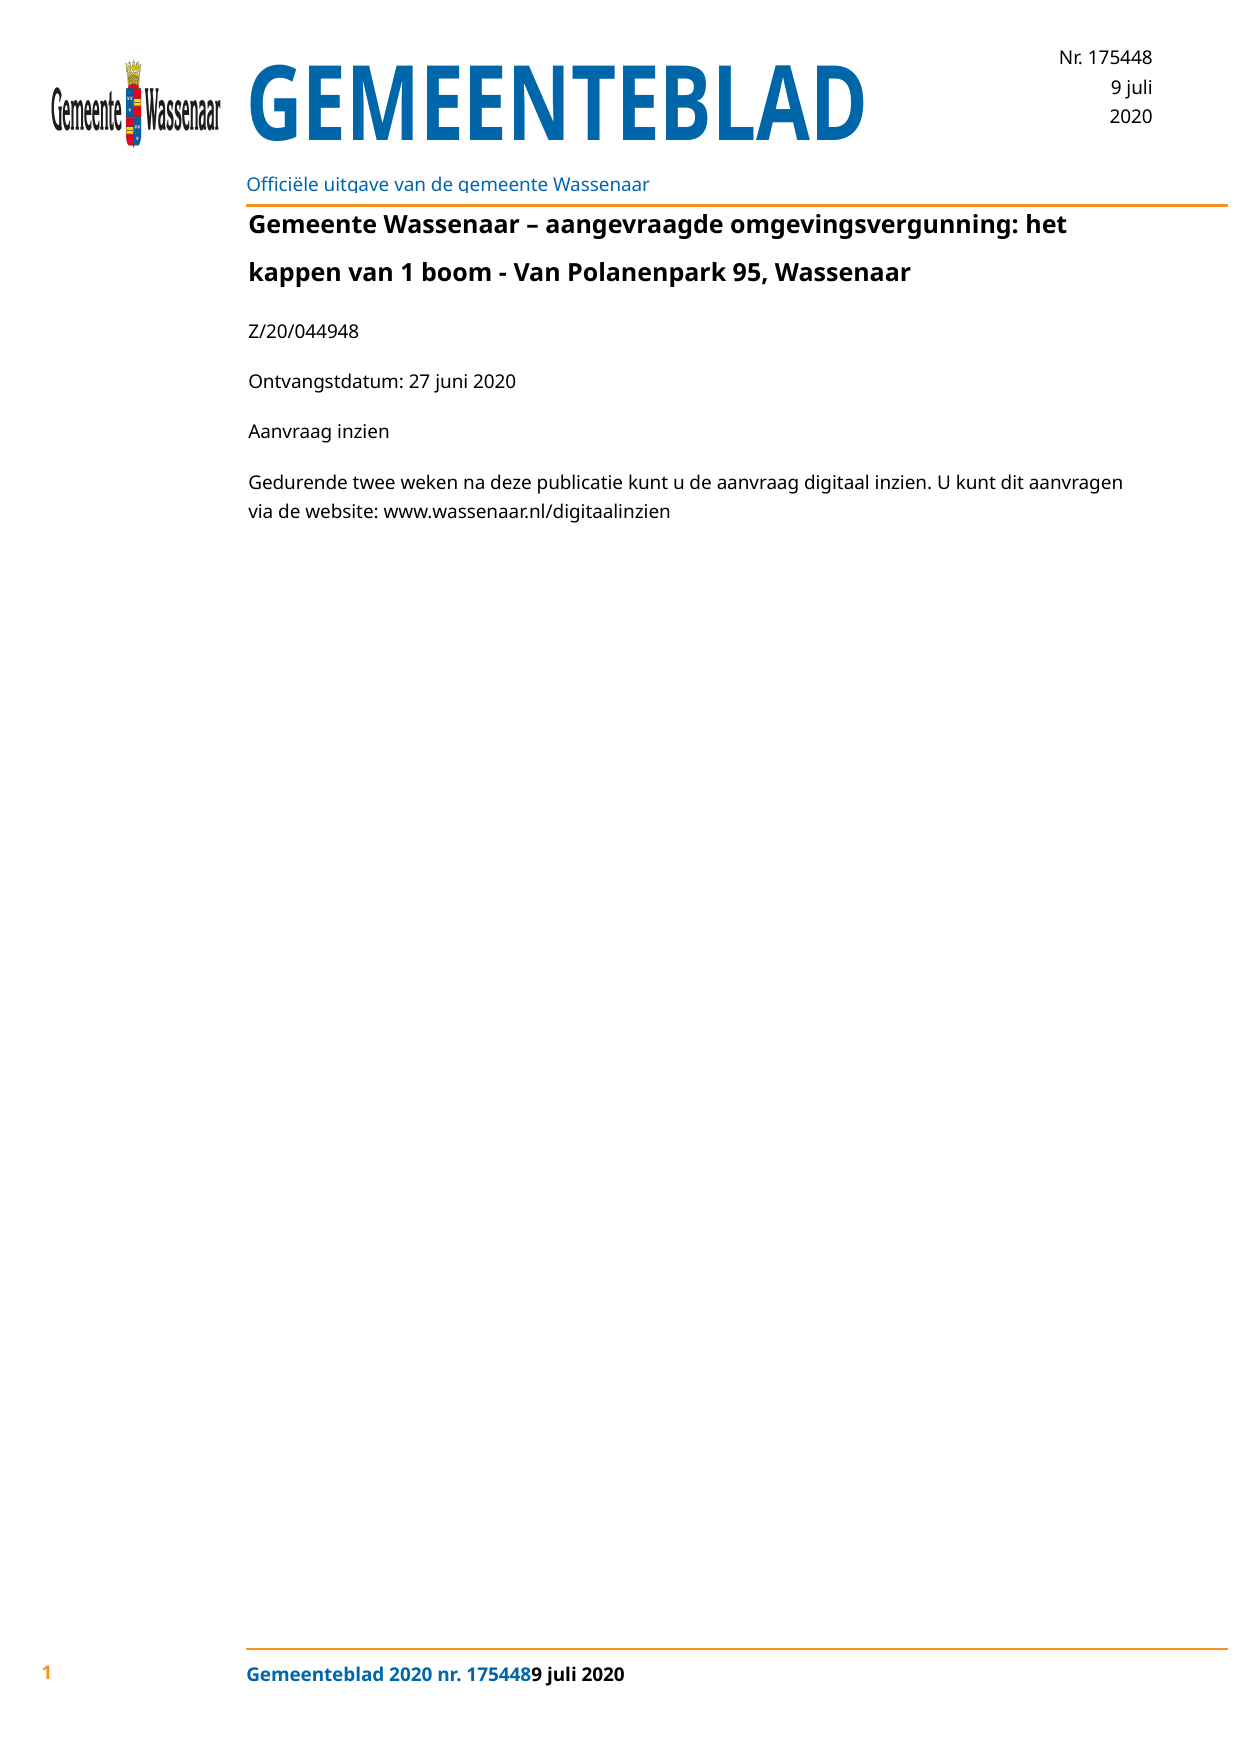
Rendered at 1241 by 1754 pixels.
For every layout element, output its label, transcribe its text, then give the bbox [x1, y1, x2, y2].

picture [41, 47, 231, 172]
text Gemeente Wassenaar – aangevraagde omgevingsvergunning: het kappen van 1 boom - Van Polanenpark 95, Wassenaar [248, 207, 1152, 288]
text Gedurende twee weken na deze publicatie kunt u de aanvraag digitaal inzien. U kunt dit aanvragen via de website: www.wassenaar.nl/digitaalinzien [248, 469, 1152, 524]
text Z/20/044948 [248, 318, 1152, 344]
text Aanvraag inzien [248, 419, 1152, 444]
text Ontvangstdatum: 27 juni 2020 [248, 368, 1152, 394]
